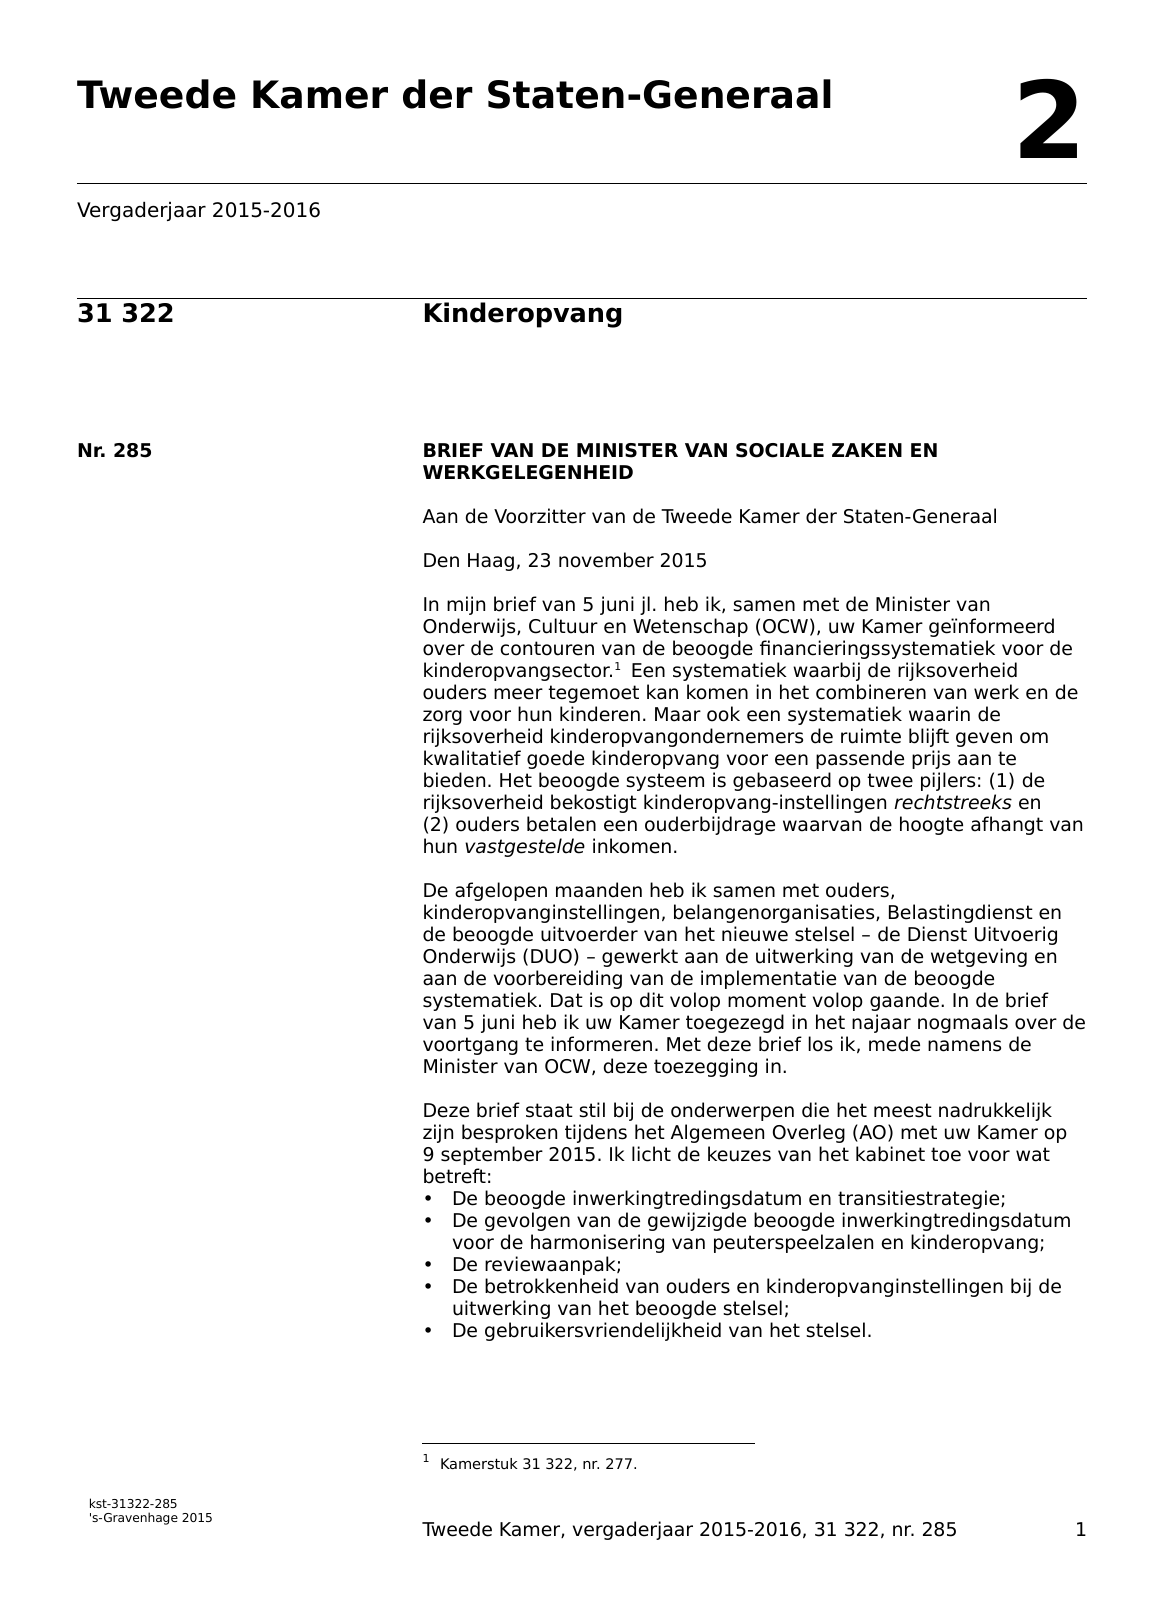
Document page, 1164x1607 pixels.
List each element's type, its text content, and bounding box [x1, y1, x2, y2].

text • De beoogde inwerkingtredingsdatum en transitiestrategie; [422, 1188, 1087, 1210]
text Kamerstuk 31 322, nr. 277. [422, 1452, 1087, 1474]
text Deze brief staat stil bij de onderwerpen die het meest nadrukkelijk zijn besproken tijdens het Algemeen Overleg (AO) met uw Kamer op 9 september 2015. Ik licht de keuzes van het kabinet toe voor wat betreft: [422, 1100, 1087, 1188]
text Den Haag, 23 november 2015 [422, 550, 1087, 572]
text • De betrokkenheid van ouders en kinderopvanginstellingen bij de uitwerking van het beoogde stelsel; [422, 1276, 1087, 1320]
text Aan de Voorzitter van de Tweede Kamer der Staten-Generaal [422, 506, 1087, 528]
text • De gebruikersvriendelijkheid van het stelsel. [422, 1320, 1087, 1342]
text 's-Gravenhage 2015 [88, 1511, 323, 1525]
text • De reviewaanpak; [422, 1254, 1087, 1276]
table_cell Vergaderjaar 2015-2016 [77, 184, 1087, 298]
text • De gevolgen van de gewijzigde beoogde inwerkingtredingsdatum voor de harmonisering van peuterspeelzalen en kinderopvang; [422, 1210, 1087, 1254]
text In mijn brief van 5 juni jl. heb ik, samen met de Minister van Onderwijs, Cultuur en Wetenschap (OCW), uw Kamer geïnformeerd over de contouren van de beoogde financieringssystematiek voor de kinderopvangsector. Een systematiek waarbij de rijksoverheid ouders meer tegemoet kan komen in het combineren van werk en de zorg voor hun kinderen. Maar ook een systematiek waarin de rijksoverheid kinderopvangondernemers de ruimte blijft geven om kwalitatief goede kinderopvang voor een passende prijs aan te bieden. Het beoogde systeem is gebaseerd op twee pijlers: (1) de rijksoverheid bekostigt kinderopvang-instellingen rechtstreeks en (2) ouders betalen een ouderbijdrage waarvan de hoogte afhangt van hun vastgestelde inkomen. [422, 594, 1087, 858]
table_header Tweede Kamer der Staten-Generaal [77, 59, 886, 183]
subtitle Nr. 285 BRIEF VAN DE MINISTER VAN SOCIALE ZAKEN EN WERKGELEGENHEID [77, 440, 1087, 484]
table_header 2 [886, 59, 1087, 183]
subtitle 31 322 Kinderopvang [77, 299, 1087, 329]
text De afgelopen maanden heb ik samen met ouders, kinderopvanginstellingen, belangenorganisaties, Belastingdienst en de beoogde uitvoerder van het nieuwe stelsel – de Dienst Uitvoerig Onderwijs (DUO) – gewerkt aan de uitwerking van de wetgeving en aan de voorbereiding van de implementatie van de beoogde systematiek. Dat is op dit volop moment volop gaande. In de brief van 5 juni heb ik uw Kamer toegezegd in het najaar nogmaals over de voortgang te informeren. Met deze brief los ik, mede namens de Minister van OCW, deze toezegging in. [422, 880, 1087, 1078]
text kst-31322-285 [88, 1497, 323, 1511]
